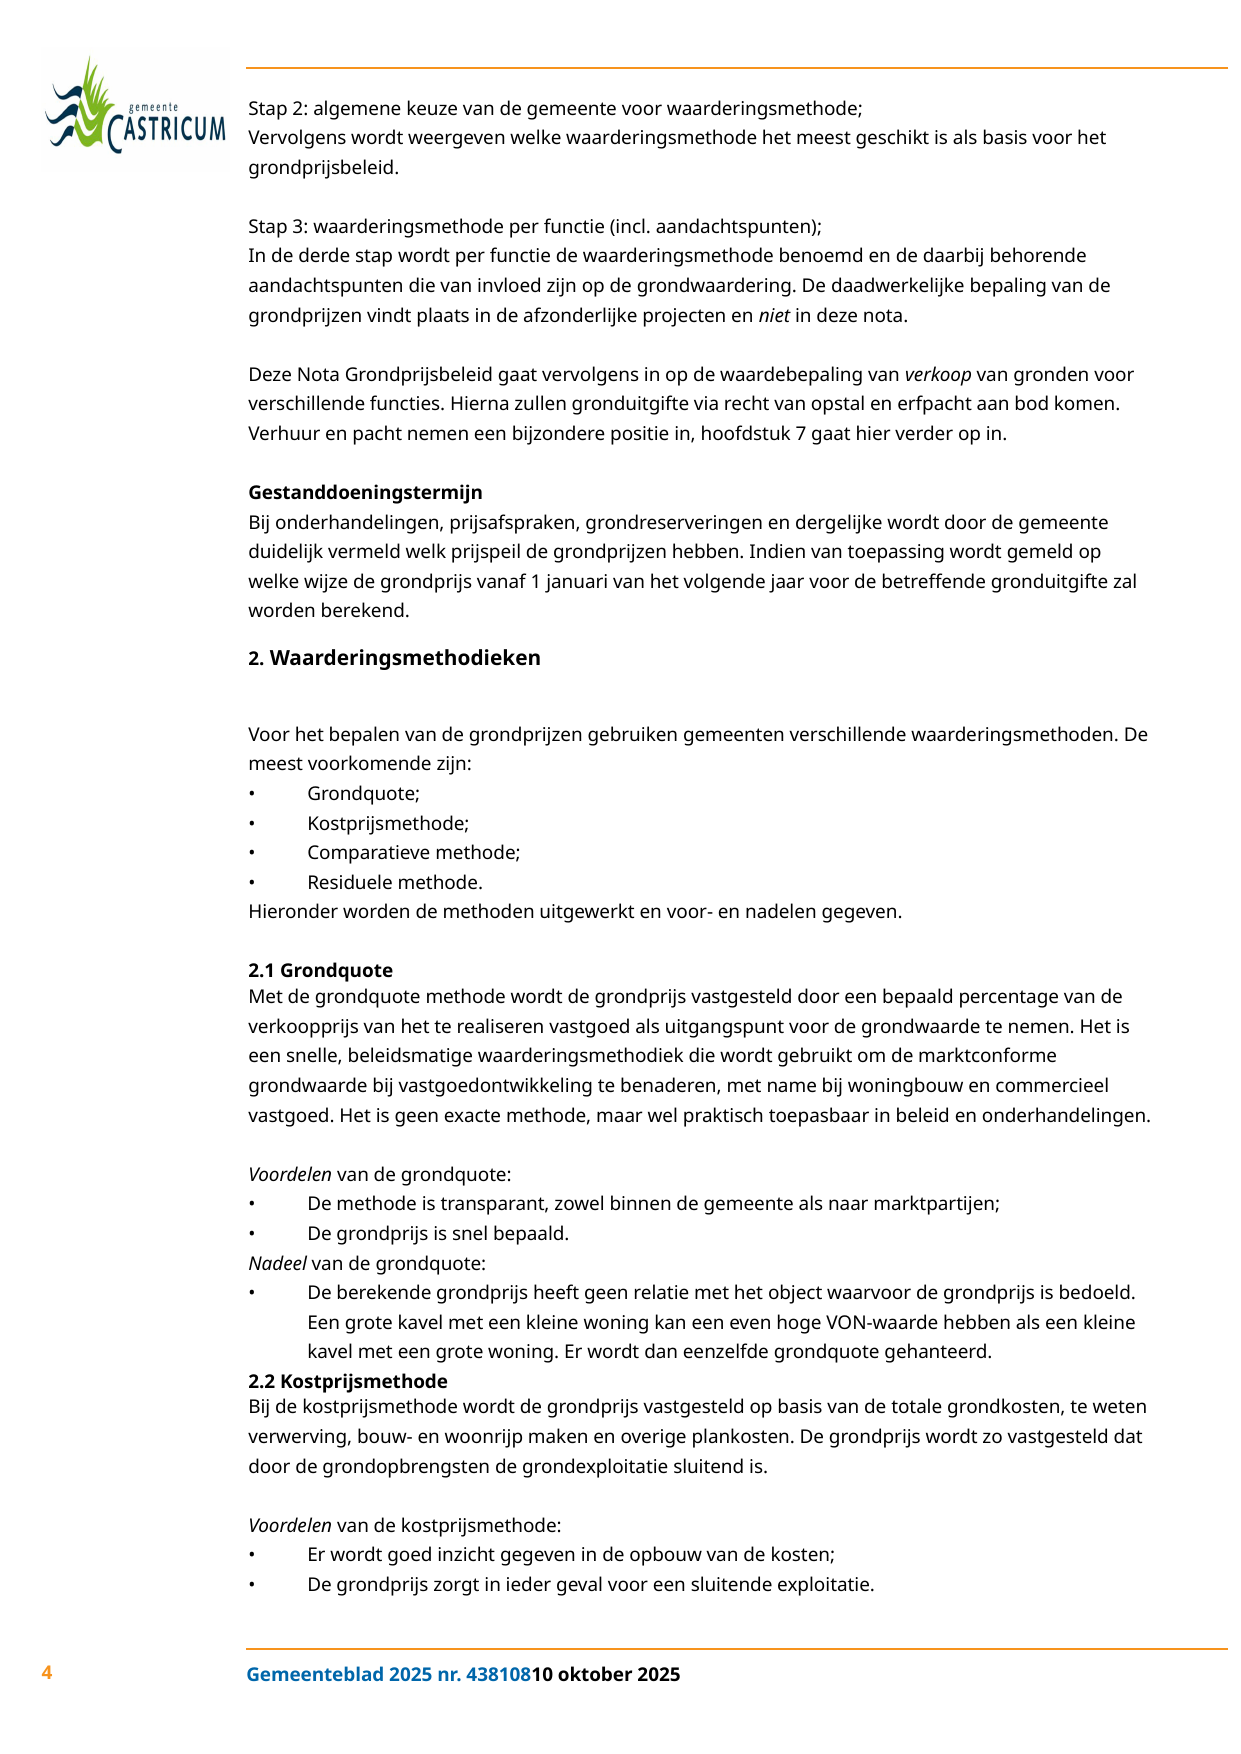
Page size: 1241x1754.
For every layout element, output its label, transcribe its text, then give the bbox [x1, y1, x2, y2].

text Voordelen van de kostprijsmethode: [248, 1512, 1152, 1538]
text In de derde stap wordt per functie de waarderingsmethode benoemd en de daarbij behorende aandachtspunten die van invloed zijn op de grondwaardering. De daadwerkelijke bepaling van de grondprijzen vindt plaats in de afzonderlijke projecten en niet in deze nota. [248, 243, 1152, 328]
list De grondprijs is snel bepaald. [248, 1220, 1152, 1246]
list Er wordt goed inzicht gegeven in de opbouw van de kosten; [248, 1542, 1152, 1567]
text Hieronder worden de methoden uitgewerkt en voor- en nadelen gegeven. [248, 898, 1152, 924]
text Stap 3: waarderingsmethode per functie (incl. aandachtspunten); [248, 213, 1152, 239]
text Deze Nota Grondprijsbeleid gaat vervolgens in op de waardebepaling van verkoop van gronden voor verschillende functies. Hierna zullen gronduitgifte via recht van opstal en erfpacht aan bod komen. Verhuur en pacht nemen een bijzondere positie in, hoofdstuk 7 gaat hier verder op in. [248, 361, 1152, 446]
text 2. Waarderingsmethodieken [248, 643, 1152, 672]
text Gestanddoeningstermijn [248, 479, 1152, 505]
text Vervolgens wordt weergeven welke waarderingsmethode het meest geschikt is als basis voor het grondprijsbeleid. [248, 124, 1152, 180]
list De berekende grondprijs heeft geen relatie met het object waarvoor de grondprijs is bedoeld. Een grote kavel met een kleine woning kan een even hoge VON-waarde hebben als een kleine kavel met een grote woning. Er wordt dan eenzelfde grondquote gehanteerd. [248, 1279, 1152, 1364]
picture [41, 47, 231, 172]
text 2.1 Grondquote [248, 958, 1152, 983]
list Comparatieve methode; [248, 839, 1152, 865]
text Voor het bepalen van de grondprijzen gebruiken gemeenten verschillende waarderingsmethoden. De meest voorkomende zijn: [248, 721, 1152, 776]
list Grondquote; [248, 780, 1152, 806]
list Kostprijsmethode; [248, 810, 1152, 836]
text 2.2 Kostprijsmethode [248, 1368, 1152, 1394]
text Nadeel van de grondquote: [248, 1250, 1152, 1275]
text Bij onderhandelingen, prijsafspraken, grondreserveringen en dergelijke wordt door de gemeente duidelijk vermeld welk prijspeil de grondprijzen hebben. Indien van toepassing wordt gemeld op welke wijze de grondprijs vanaf 1 januari van het volgende jaar voor de betreffende gronduitgifte zal worden berekend. [248, 509, 1152, 623]
list Residuele methode. [248, 869, 1152, 895]
text Voordelen van de grondquote: [248, 1161, 1152, 1187]
text Bij de kostprijsmethode wordt de grondprijs vastgesteld op basis van de totale grondkosten, te weten verwerving, bouw- en woonrijp maken en overige plankosten. De grondprijs wordt zo vastgesteld dat door de grondopbrengsten de grondexploitatie sluitend is. [248, 1394, 1152, 1479]
text Met de grondquote methode wordt de grondprijs vastgesteld door een bepaald percentage van de verkoopprijs van het te realiseren vastgoed als uitgangspunt voor de grondwaarde te nemen. Het is een snelle, beleidsmatige waarderingsmethodiek die wordt gebruikt om de marktconforme grondwaarde bij vastgoedontwikkeling te benaderen, met name bij woningbouw en commercieel vastgoed. Het is geen exacte methode, maar wel praktisch toepasbaar in beleid en onderhandelingen. [248, 983, 1152, 1127]
list De grondprijs zorgt in ieder geval voor een sluitende exploitatie. [248, 1571, 1152, 1597]
list De methode is transparant, zowel binnen de gemeente als naar marktpartijen; [248, 1191, 1152, 1216]
text Stap 2: algemene keuze van de gemeente voor waarderingsmethode; [248, 95, 1152, 121]
